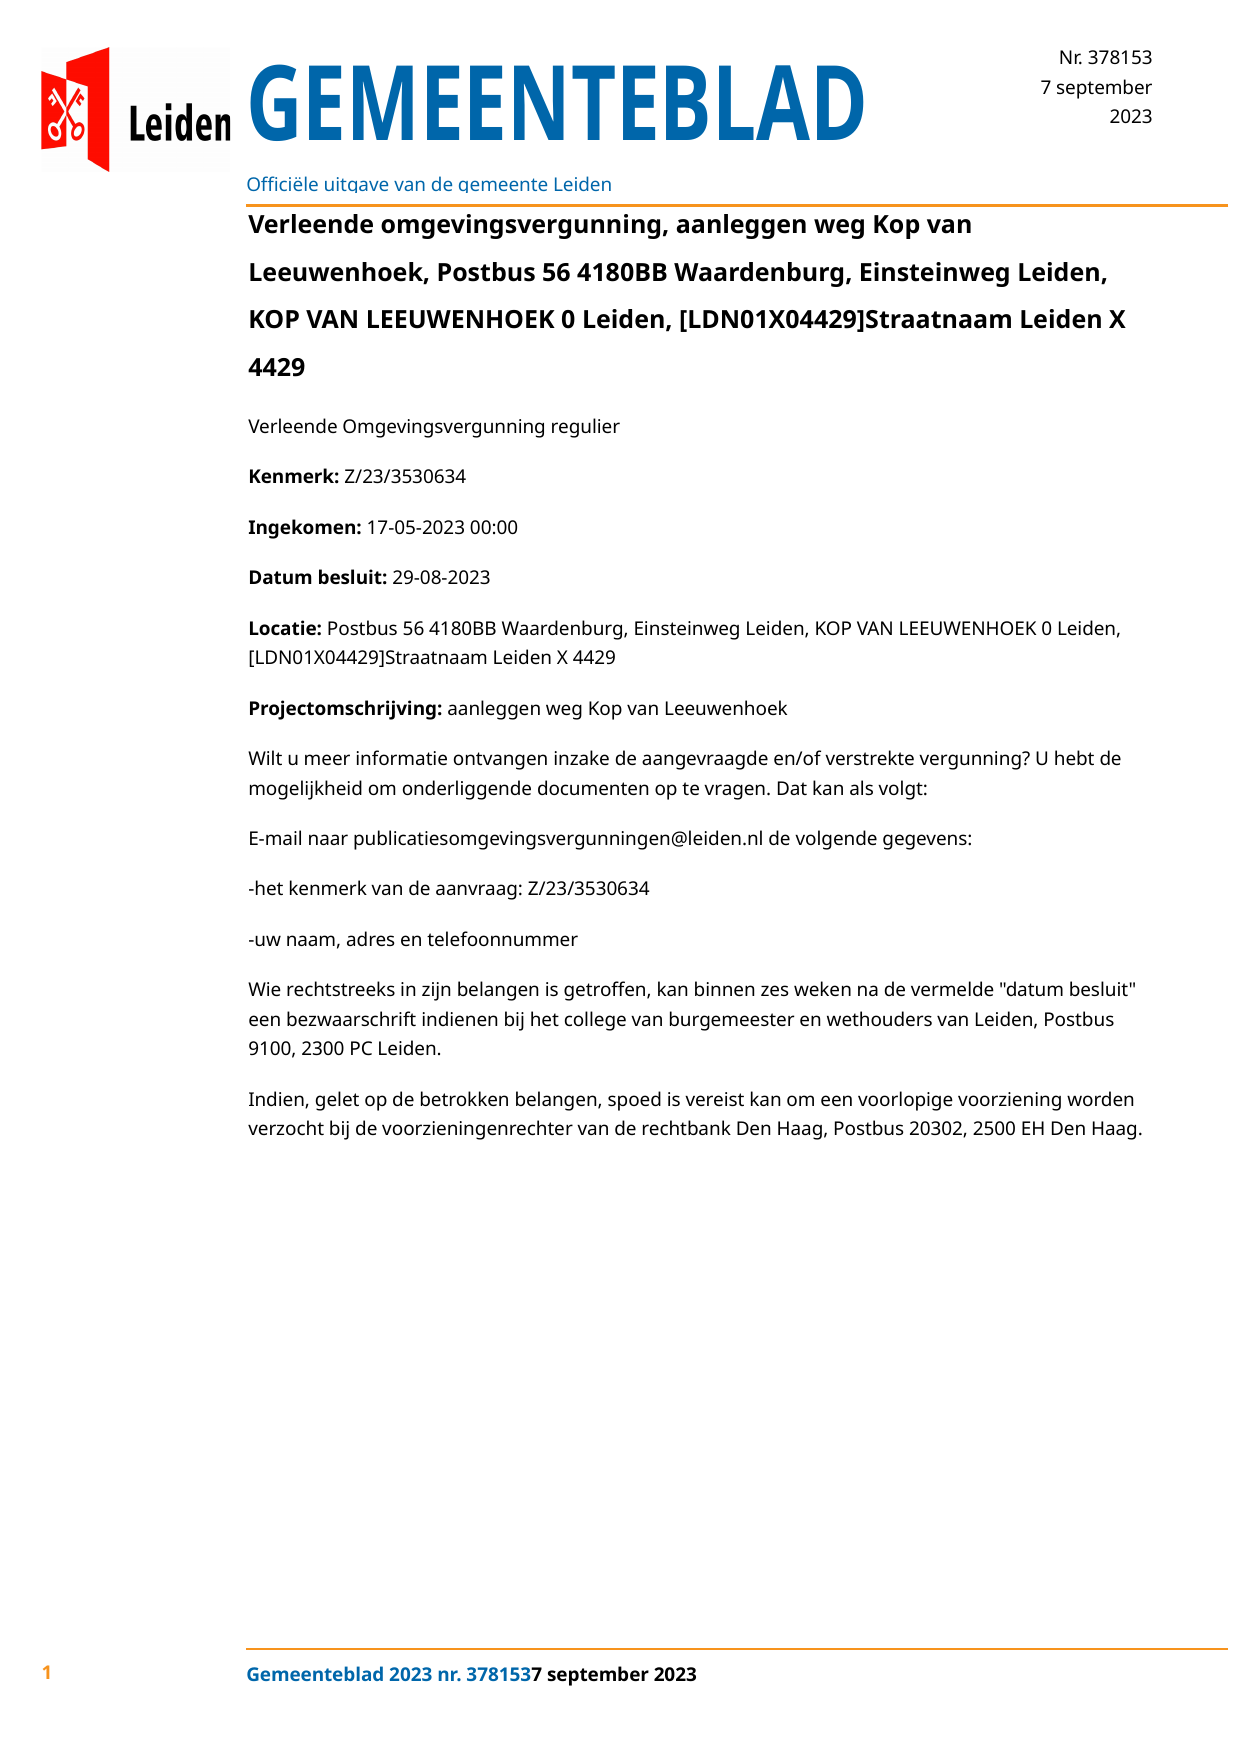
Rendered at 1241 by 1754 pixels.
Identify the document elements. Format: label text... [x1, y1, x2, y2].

text Verleende Omgevingsvergunning regulier [248, 413, 1152, 439]
text Wie rechtstreeks in zijn belangen is getroffen, kan binnen zes weken na de vermelde "datum besluit" een bezwaarschrift indienen bij het college van burgemeester en wethouders van Leiden, Postbus 9100, 2300 PC Leiden. [248, 976, 1152, 1061]
text Indien, gelet op de betrokken belangen, spoed is vereist kan om een voorlopige voorziening worden verzocht bij de voorzieningenrechter van de rechtbank Den Haag, Postbus 20302, 2500 EH Den Haag. [248, 1086, 1152, 1141]
text -het kenmerk van de aanvraag: Z/23/3530634 [248, 876, 1152, 901]
text -uw naam, adres en telefoonnummer [248, 926, 1152, 952]
picture [41, 47, 231, 172]
text Locatie: Postbus 56 4180BB Waardenburg, Einsteinweg Leiden, KOP VAN LEEUWENHOEK 0 Leiden, [LDN01X04429]Straatnaam Leiden X 4429 [248, 615, 1152, 670]
text Verleende omgevingsvergunning, aanleggen weg Kop van Leeuwenhoek, Postbus 56 4180BB Waardenburg, Einsteinweg Leiden, KOP VAN LEEUWENHOEK 0 Leiden, [LDN01X04429]Straatnaam Leiden X 4429 [248, 207, 1152, 384]
text Ingekomen: 17-05-2023 00:00 [248, 514, 1152, 540]
text Projectomschrijving: aanleggen weg Kop van Leeuwenhoek [248, 695, 1152, 721]
text E-mail naar publicatiesomgevingsvergunningen@leiden.nl de volgende gegevens: [248, 825, 1152, 851]
text Datum besluit: 29-08-2023 [248, 564, 1152, 590]
text Wilt u meer informatie ontvangen inzake de aangevraagde en/of verstrekte vergunning? U hebt de mogelijkheid om onderliggende documenten op te vragen. Dat kan als volgt: [248, 745, 1152, 801]
text Kenmerk: Z/23/3530634 [248, 463, 1152, 489]
